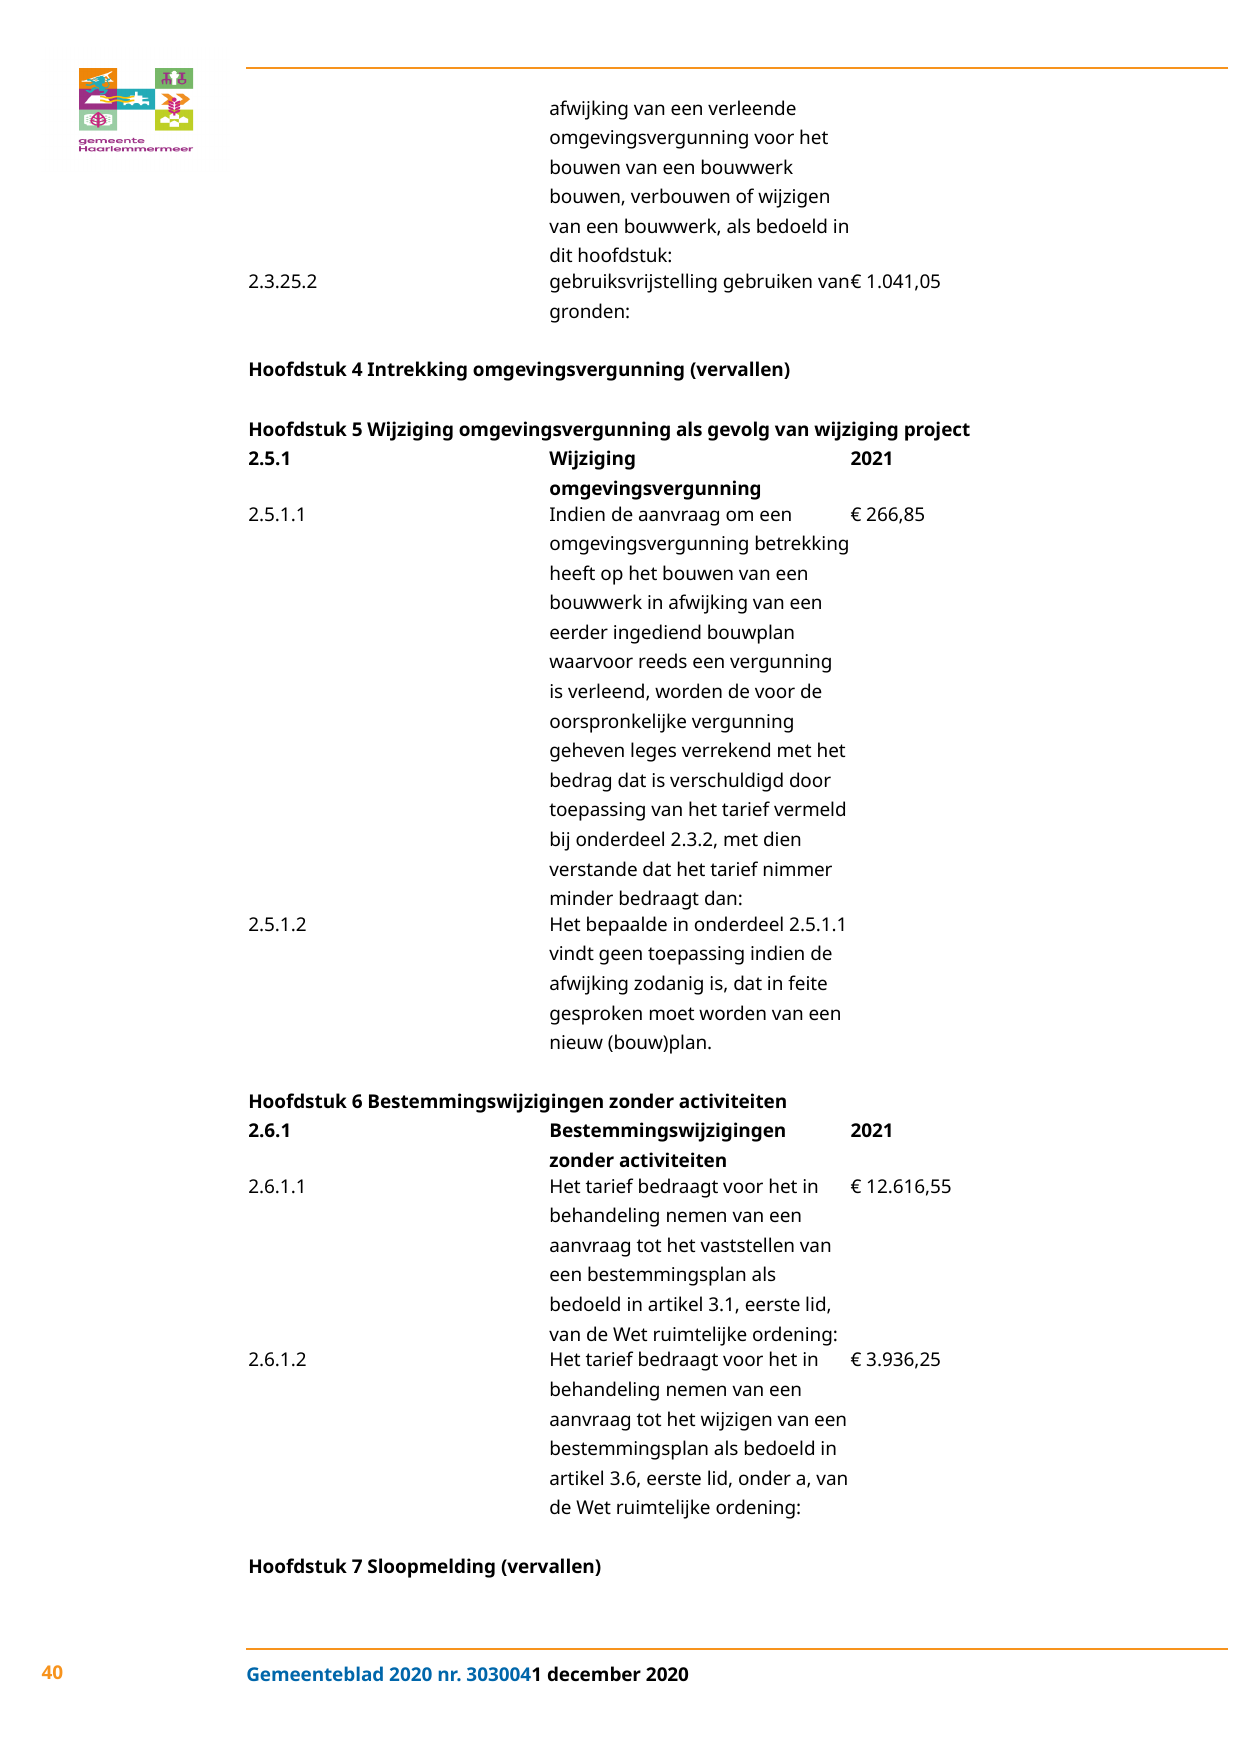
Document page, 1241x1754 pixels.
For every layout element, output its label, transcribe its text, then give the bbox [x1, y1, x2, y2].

table_cell 2.6.1.1 [248, 1173, 549, 1347]
table_cell Indien de aanvraag om een omgevingsvergunning betrekking heeft op het bouwen van een bouwwerk in afwijking van een eerder ingediend bouwplan waarvoor reeds een vergunning is verleend, worden de voor de oorspronkelijke vergunning geheven leges verrekend met het bedrag dat is verschuldigd door toepassing van het tarief vermeld bij onderdeel 2.3.2, met dien verstande dat het tarief nimmer minder bedraagt dan: [549, 501, 850, 911]
table_cell [248, 95, 549, 268]
table_cell [850, 95, 1152, 268]
text Hoofdstuk 4 Intrekking omgevingsvergunning (vervallen) [248, 357, 1152, 382]
table_cell gebruiksvrijstelling gebruiken van gronden: [549, 269, 850, 324]
picture [41, 47, 231, 172]
table_cell afwijking van een verleende omgevingsvergunning voor het bouwen van een bouwwerk bouwen, verbouwen of wijzigen van een bouwwerk, als bedoeld in dit hoofdstuk: [549, 95, 850, 268]
table_header 2.6.1 [248, 1118, 549, 1173]
table_header 2.5.1 [248, 445, 549, 501]
table_header 2021 [850, 1118, 1152, 1173]
table_cell 2.5.1.2 [248, 911, 549, 1055]
text Hoofdstuk 6 Bestemmingswijzigingen zonder activiteiten [248, 1088, 1152, 1114]
table_cell € 1.041,05 [850, 269, 1152, 324]
table_header Bestemmingswijzigingen zonder activiteiten [549, 1118, 850, 1173]
table_cell Het bepaalde in onderdeel 2.5.1.1 vindt geen toepassing indien de afwijking zodanig is, dat in feite gesproken moet worden van een nieuw (bouw)plan. [549, 911, 850, 1055]
table_cell € 12.616,55 [850, 1173, 1152, 1347]
table_cell [850, 911, 1152, 1055]
text Hoofdstuk 7 Sloopmelding (vervallen) [248, 1553, 1152, 1579]
table_header 2021 [850, 445, 1152, 501]
text Hoofdstuk 5 Wijziging omgevingsvergunning als gevolg van wijziging project [248, 416, 1152, 441]
table_cell 2.5.1.1 [248, 501, 549, 911]
table_header Wijziging omgevingsvergunning [549, 445, 850, 501]
table_cell 2.6.1.2 [248, 1347, 549, 1520]
table_cell € 3.936,25 [850, 1347, 1152, 1520]
table_cell € 266,85 [850, 501, 1152, 911]
table_cell Het tarief bedraagt voor het in behandeling nemen van een aanvraag tot het vaststellen van een bestemmingsplan als bedoeld in artikel 3.1, eerste lid, van de Wet ruimtelijke ordening: [549, 1173, 850, 1347]
table_cell Het tarief bedraagt voor het in behandeling nemen van een aanvraag tot het wijzigen van een bestemmingsplan als bedoeld in artikel 3.6, eerste lid, onder a, van de Wet ruimtelijke ordening: [549, 1347, 850, 1520]
table_cell 2.3.25.2 [248, 269, 549, 324]
